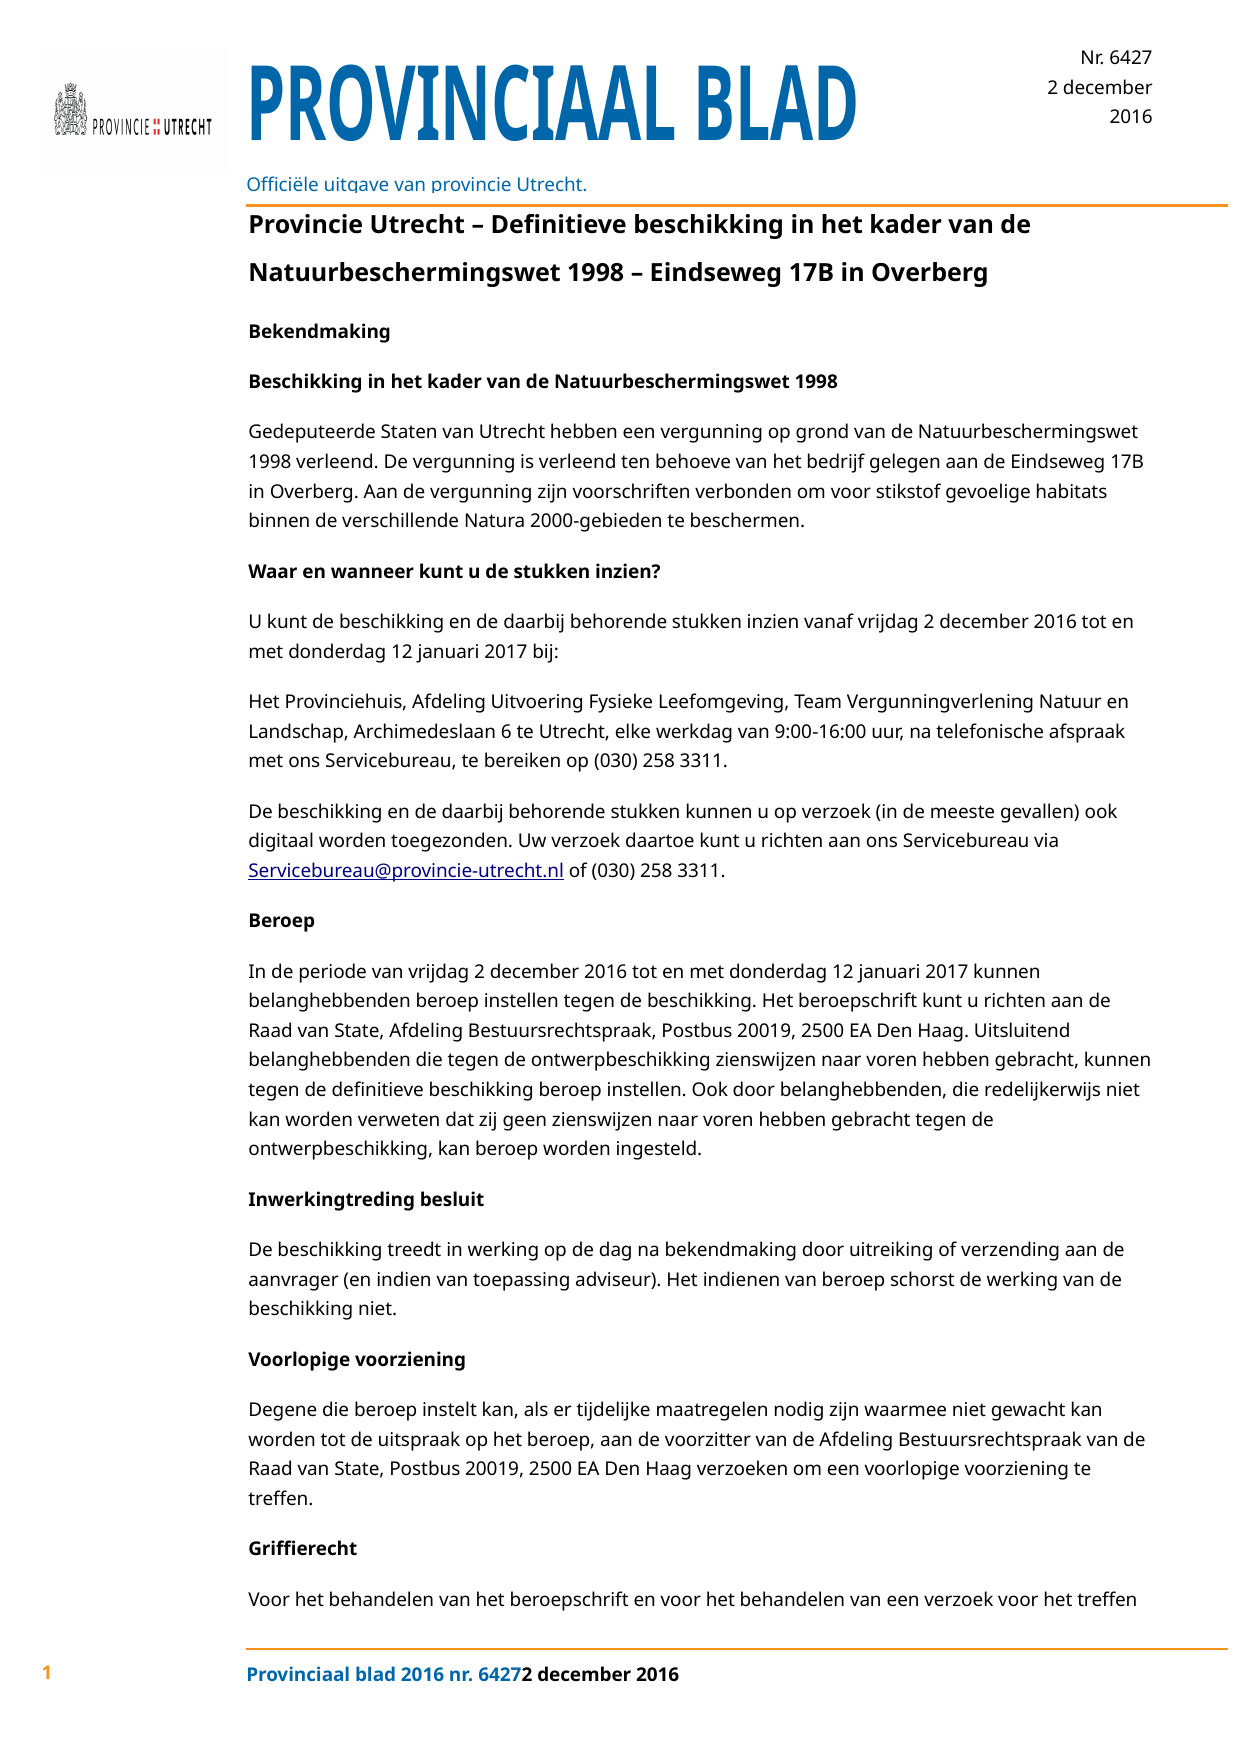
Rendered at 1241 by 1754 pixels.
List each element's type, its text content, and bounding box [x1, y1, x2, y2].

text Bekendmaking [248, 318, 1152, 344]
text De beschikking en de daarbij behorende stukken kunnen u op verzoek (in de meeste gevallen) ook digitaal worden toegezonden. Uw verzoek daartoe kunt u richten aan ons Servicebureau via Servicebureau@provincie-utrecht.nl of (030) 258 3311. [248, 798, 1152, 883]
text Degene die beroep instelt kan, als er tijdelijke maatregelen nodig zijn waarmee niet gewacht kan worden tot de uitspraak op het beroep, aan de voorzitter van de Afdeling Bestuursrechtspraak van de Raad van State, Postbus 20019, 2500 EA Den Haag verzoeken om een voorlopige voorziening te treffen. [248, 1396, 1152, 1511]
text Voor het behandelen van het beroepschrift en voor het behandelen van een verzoek voor het treffen [248, 1586, 1152, 1612]
text Beroep [248, 907, 1152, 933]
text Inwerkingtreding besluit [248, 1186, 1152, 1212]
text Gedeputeerde Staten van Utrecht hebben een vergunning op grond van de Natuurbeschermingswet 1998 verleend. De vergunning is verleend ten behoeve van het bedrijf gelegen aan de Eindseweg 17B in Overberg. Aan de vergunning zijn voorschriften verbonden om voor stikstof gevoelige habitats binnen de verschillende Natura 2000-gebieden te beschermen. [248, 419, 1152, 533]
text U kunt de beschikking en de daarbij behorende stukken inzien vanaf vrijdag 2 december 2016 tot en met donderdag 12 januari 2017 bij: [248, 608, 1152, 664]
text Het Provinciehuis, Afdeling Uitvoering Fysieke Leefomgeving, Team Vergunningverlening Natuur en Landschap, Archimedeslaan 6 te Utrecht, elke werkdag van 9:00‑16:00 uur, na telefonische afspraak met ons Servicebureau, te bereiken op (030) 258 3311. [248, 688, 1152, 773]
text Griffierecht [248, 1535, 1152, 1561]
text In de periode van vrijdag 2 december 2016 tot en met donderdag 12 januari 2017 kunnen belanghebbenden beroep instellen tegen de beschikking. Het beroepschrift kunt u richten aan de Raad van State, Afdeling Bestuursrechtspraak, Postbus 20019, 2500 EA Den Haag. Uitsluitend belanghebbenden die tegen de ontwerpbeschikking zienswijzen naar voren hebben gebracht, kunnen tegen de definitieve beschikking beroep instellen. Ook door belanghebbenden, die redelijkerwijs niet kan worden verweten dat zij geen zienswijzen naar voren hebben gebracht tegen de ontwerpbeschikking, kan beroep worden ingesteld. [248, 958, 1152, 1161]
text Waar en wanneer kunt u de stukken inzien? [248, 558, 1152, 584]
text Provincie Utrecht – Definitieve beschikking in het kader van de Natuurbeschermingswet 1998 – Eindseweg 17B in Overberg [248, 207, 1152, 288]
text Voorlopige voorziening [248, 1346, 1152, 1372]
text De beschikking treedt in werking op de dag na bekendmaking door uitreiking of verzending aan de aanvrager (en indien van toepassing adviseur). Het indienen van beroep schorst de werking van de beschikking niet. [248, 1236, 1152, 1321]
picture [41, 47, 231, 172]
text Beschikking in het kader van de Natuurbeschermingswet 1998 [248, 368, 1152, 394]
